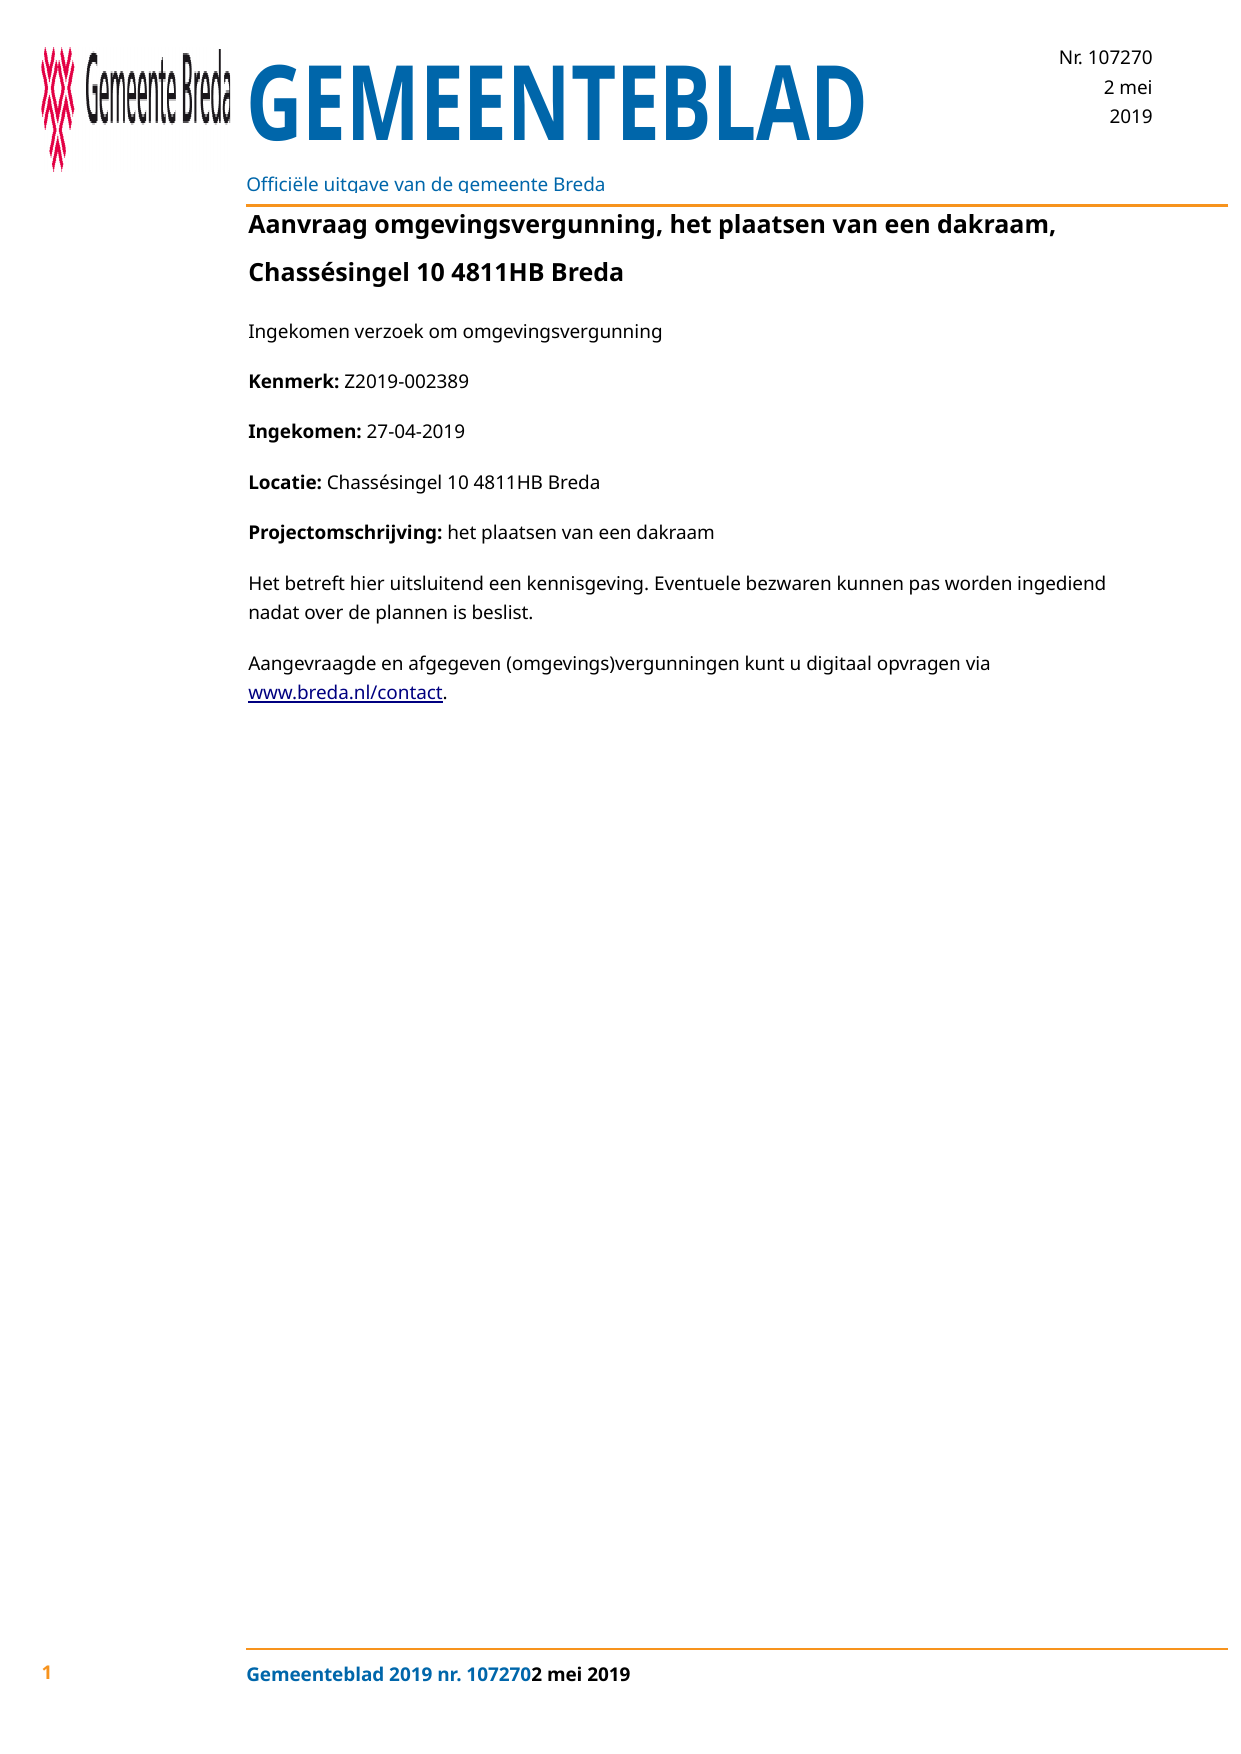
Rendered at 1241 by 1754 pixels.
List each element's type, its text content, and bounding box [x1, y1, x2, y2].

text Ingekomen: 27-04-2019 [248, 419, 1152, 444]
text Aangevraagde en afgegeven (omgevings)vergunningen kunt u digitaal opvragen via www.breda.nl/contact. [248, 650, 1152, 705]
text Projectomschrijving: het plaatsen van een dakraam [248, 519, 1152, 545]
text Aanvraag omgevingsvergunning, het plaatsen van een dakraam, Chassésingel 10 4811HB Breda [248, 207, 1152, 288]
picture [41, 47, 231, 172]
text Locatie: Chassésingel 10 4811HB Breda [248, 469, 1152, 495]
text Kenmerk: Z2019-002389 [248, 368, 1152, 394]
text Het betreft hier uitsluitend een kennisgeving. Eventuele bezwaren kunnen pas worden ingediend nadat over de plannen is beslist. [248, 570, 1152, 625]
text Ingekomen verzoek om omgevingsvergunning [248, 318, 1152, 344]
